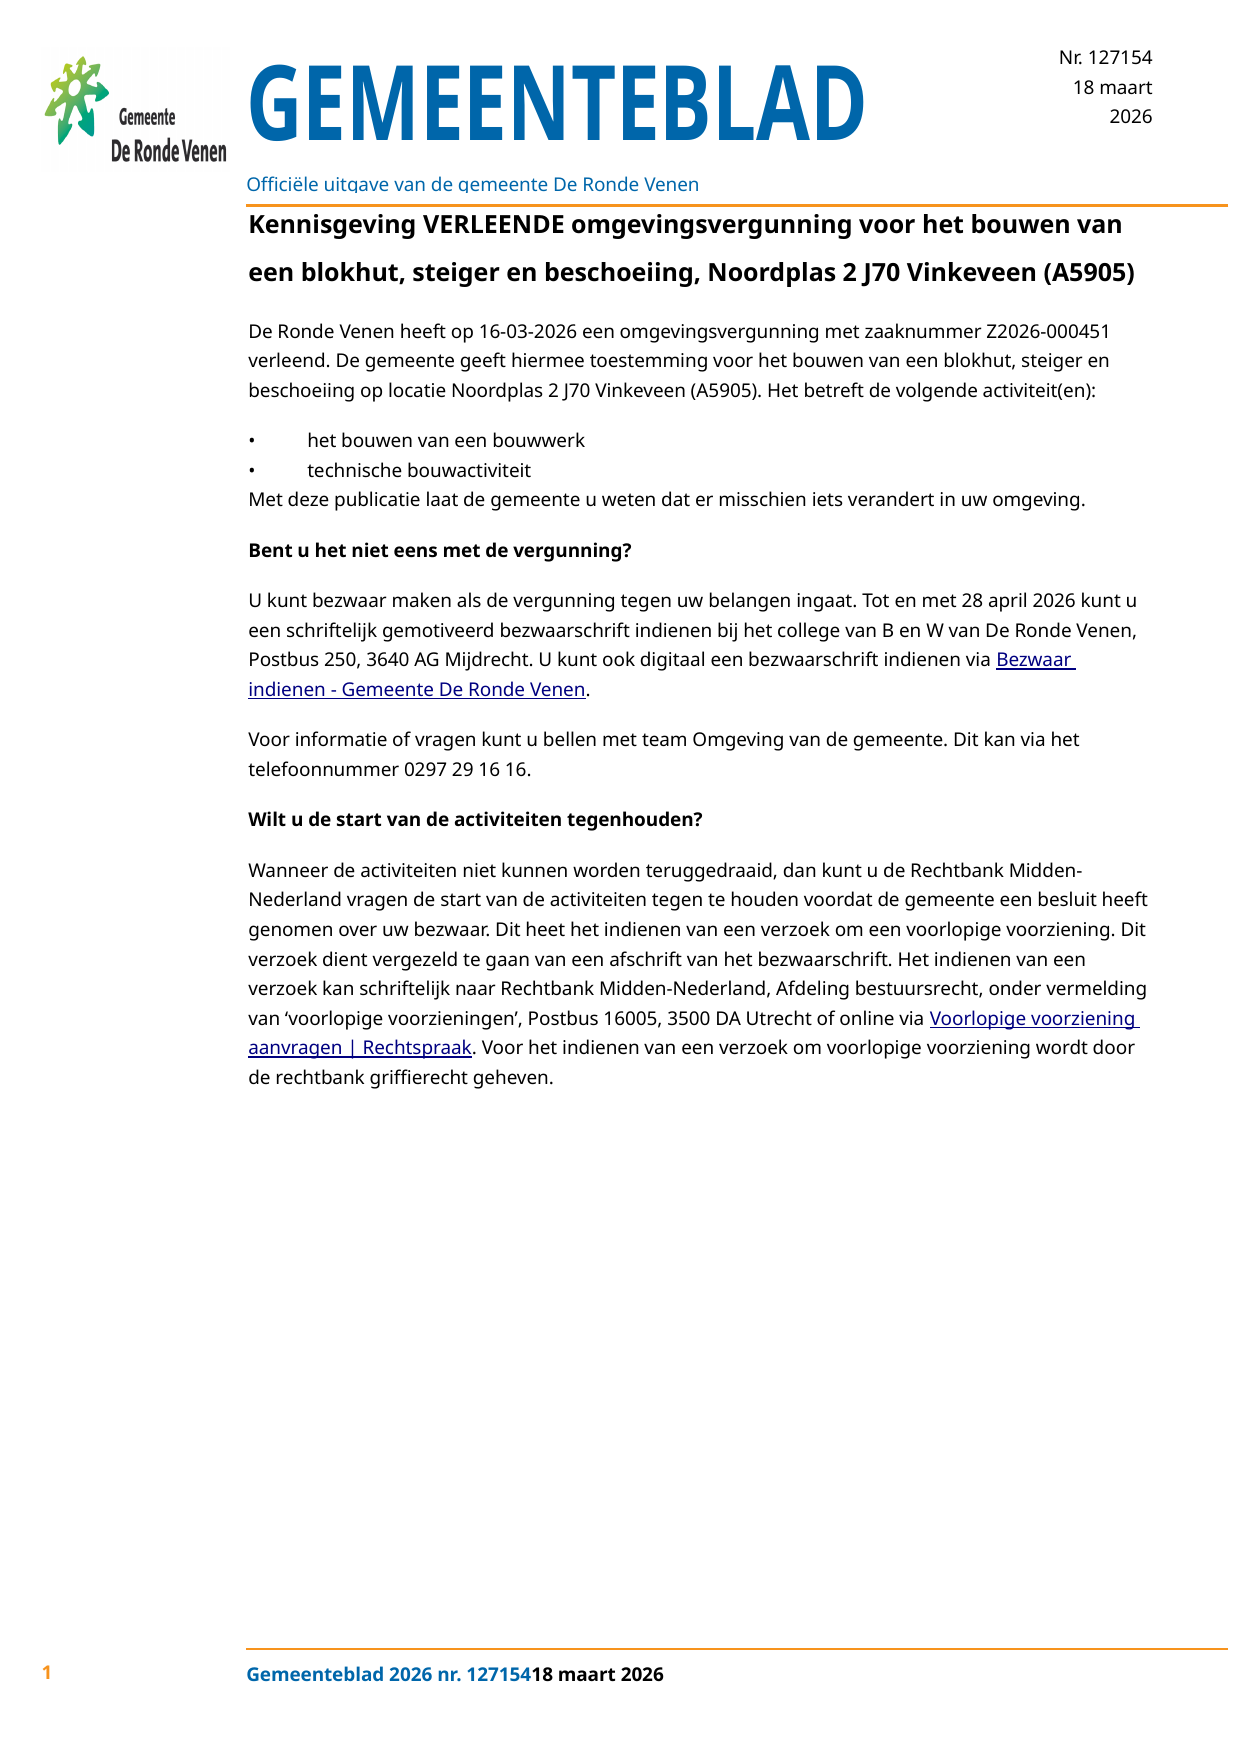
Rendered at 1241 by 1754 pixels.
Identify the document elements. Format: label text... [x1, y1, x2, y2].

text Voor informatie of vragen kunt u bellen met team Omgeving van de gemeente. Dit kan via het telefoonnummer 0297 29 16 16. [248, 727, 1152, 782]
list technische bouwactiviteit [248, 457, 1152, 483]
text Kennisgeving VERLEENDE omgevingsvergunning voor het bouwen van een blokhut, steiger en beschoeiing, Noordplas 2 J70 Vinkeveen (A5905) [248, 207, 1152, 288]
text Met deze publicatie laat de gemeente u weten dat er misschien iets verandert in uw omgeving. [248, 487, 1152, 512]
list het bouwen van een bouwwerk [248, 427, 1152, 453]
text Wilt u de start van de activiteiten tegenhouden? [248, 807, 1152, 832]
text Wanneer de activiteiten niet kunnen worden teruggedraaid, dan kunt u de Rechtbank Midden-Nederland vragen de start van de activiteiten tegen te houden voordat de gemeente een besluit heeft genomen over uw bezwaar. Dit heet het indienen van een verzoek om een voorlopige voorziening. Dit verzoek dient vergezeld te gaan van een afschrift van het bezwaarschrift. Het indienen van een verzoek kan schriftelijk naar Rechtbank Midden-Nederland, Afdeling bestuursrecht, onder vermelding van ‘voorlopige voorzieningen’, Postbus 16005, 3500 DA Utrecht of online via Voorlopige voorziening aanvragen | Rechtspraak. Voor het indienen van een verzoek om voorlopige voorziening wordt door de rechtbank griffierecht geheven. [248, 857, 1152, 1090]
text De Ronde Venen heeft op 16-03-2026 een omgevingsvergunning met zaaknummer Z2026-000451 verleend. De gemeente geeft hiermee toestemming voor het bouwen van een blokhut, steiger en beschoeiing op locatie Noordplas 2 J70 Vinkeveen (A5905). Het betreft de volgende activiteit(en): [248, 318, 1152, 403]
text Bent u het niet eens met de vergunning? [248, 537, 1152, 563]
picture [41, 47, 231, 172]
text U kunt bezwaar maken als de vergunning tegen uw belangen ingaat. Tot en met 28 april 2026 kunt u een schriftelijk gemotiveerd bezwaarschrift indienen bij het college van B en W van De Ronde Venen, Postbus 250, 3640 AG Mijdrecht. U kunt ook digitaal een bezwaarschrift indienen via Bezwaar indienen - Gemeente De Ronde Venen. [248, 587, 1152, 702]
